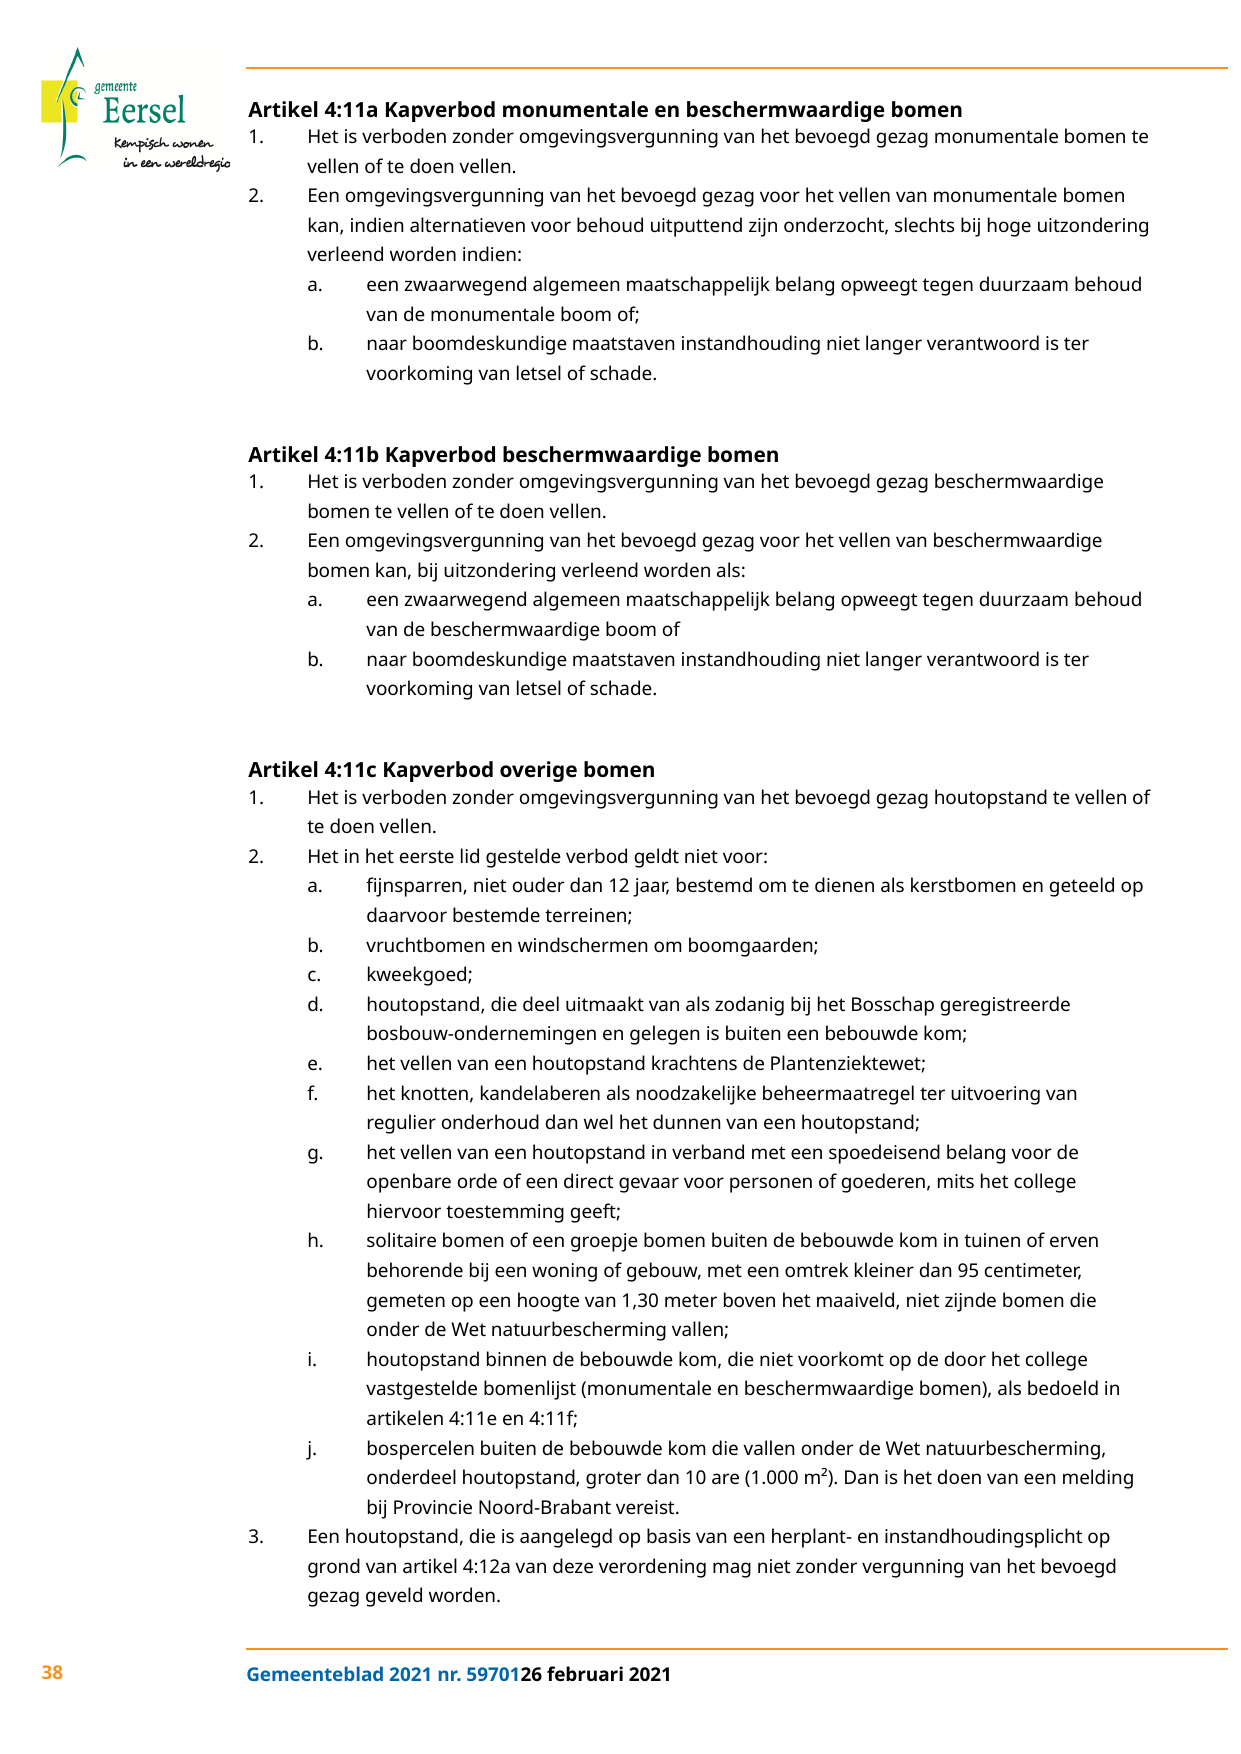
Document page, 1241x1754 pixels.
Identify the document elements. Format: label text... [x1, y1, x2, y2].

list bospercelen buiten de bebouwde kom die vallen onder de Wet natuurbescherming, onderdeel houtopstand, groter dan 10 are (1.000 m²). Dan is het doen van een melding bij Provincie Noord-Brabant vereist. [307, 1435, 1152, 1519]
list Het is verboden zonder omgevingsvergunning van het bevoegd gezag monumentale bomen te vellen of te doen vellen. [248, 123, 1152, 178]
list het knotten, kandelaberen als noodzakelijke beheermaatregel ter uitvoering van regulier onderhoud dan wel het dunnen van een houtopstand; [307, 1080, 1152, 1135]
list fijnsparren, niet ouder dan 12 jaar, bestemd om te dienen als kerstbomen en geteeld op daarvoor bestemde terreinen; [307, 873, 1152, 928]
list Het is verboden zonder omgevingsvergunning van het bevoegd gezag houtopstand te vellen of te doen vellen. [248, 784, 1152, 839]
list houtopstand binnen de bebouwde kom, die niet voorkomt op de door het college vastgestelde bomenlijst (monumentale en beschermwaardige bomen), als bedoeld in artikelen 4:11e en 4:11f; [307, 1346, 1152, 1431]
picture [41, 47, 231, 172]
text Artikel 4:11a Kapverbod monumentale en beschermwaardige bomen [248, 95, 1152, 123]
list Een houtopstand, die is aangelegd op basis van een herplant- en instandhoudingsplicht op grond van artikel 4:12a van deze verordening mag niet zonder vergunning van het bevoegd gezag geveld worden. [248, 1523, 1152, 1608]
text Artikel 4:11c Kapverbod overige bomen [248, 755, 1152, 784]
list een zwaarwegend algemeen maatschappelijk belang opweegt tegen duurzaam behoud van de monumentale boom of; [307, 271, 1152, 326]
list naar boomdeskundige maatstaven instandhouding niet langer verantwoord is ter voorkoming van letsel of schade. [307, 646, 1152, 701]
list een zwaarwegend algemeen maatschappelijk belang opweegt tegen duurzaam behoud van de beschermwaardige boom of [307, 587, 1152, 642]
list naar boomdeskundige maatstaven instandhouding niet langer verantwoord is ter voorkoming van letsel of schade. [307, 330, 1152, 386]
list het vellen van een houtopstand krachtens de Plantenziektewet; [307, 1050, 1152, 1076]
list Het in het eerste lid gestelde verbod geldt niet voor: [248, 843, 1152, 869]
list vruchtbomen en windschermen om boomgaarden; [307, 932, 1152, 957]
list kweekgoed; [307, 961, 1152, 987]
list solitaire bomen of een groepje bomen buiten de bebouwde kom in tuinen of erven behorende bij een woning of gebouw, met een omtrek kleiner dan 95 centimeter, gemeten op een hoogte van 1,30 meter boven het maaiveld, niet zijnde bomen die onder de Wet natuurbescherming vallen; [307, 1228, 1152, 1342]
list het vellen van een houtopstand in verband met een spoedeisend belang voor de openbare orde of een direct gevaar voor personen of goederen, mits het college hiervoor toestemming geeft; [307, 1139, 1152, 1224]
list houtopstand, die deel uitmaakt van als zodanig bij het Bosschap geregistreerde bosbouw-ondernemingen en gelegen is buiten een bebouwde kom; [307, 991, 1152, 1046]
list Een omgevingsvergunning van het bevoegd gezag voor het vellen van beschermwaardige bomen kan, bij uitzondering verleend worden als: [248, 527, 1152, 583]
list Een omgevingsvergunning van het bevoegd gezag voor het vellen van monumentale bomen kan, indien alternatieven voor behoud uitputtend zijn onderzocht, slechts bij hoge uitzondering verleend worden indien: [248, 182, 1152, 267]
text Artikel 4:11b Kapverbod beschermwaardige bomen [248, 440, 1152, 468]
list Het is verboden zonder omgevingsvergunning van het bevoegd gezag beschermwaardige bomen te vellen of te doen vellen. [248, 468, 1152, 524]
